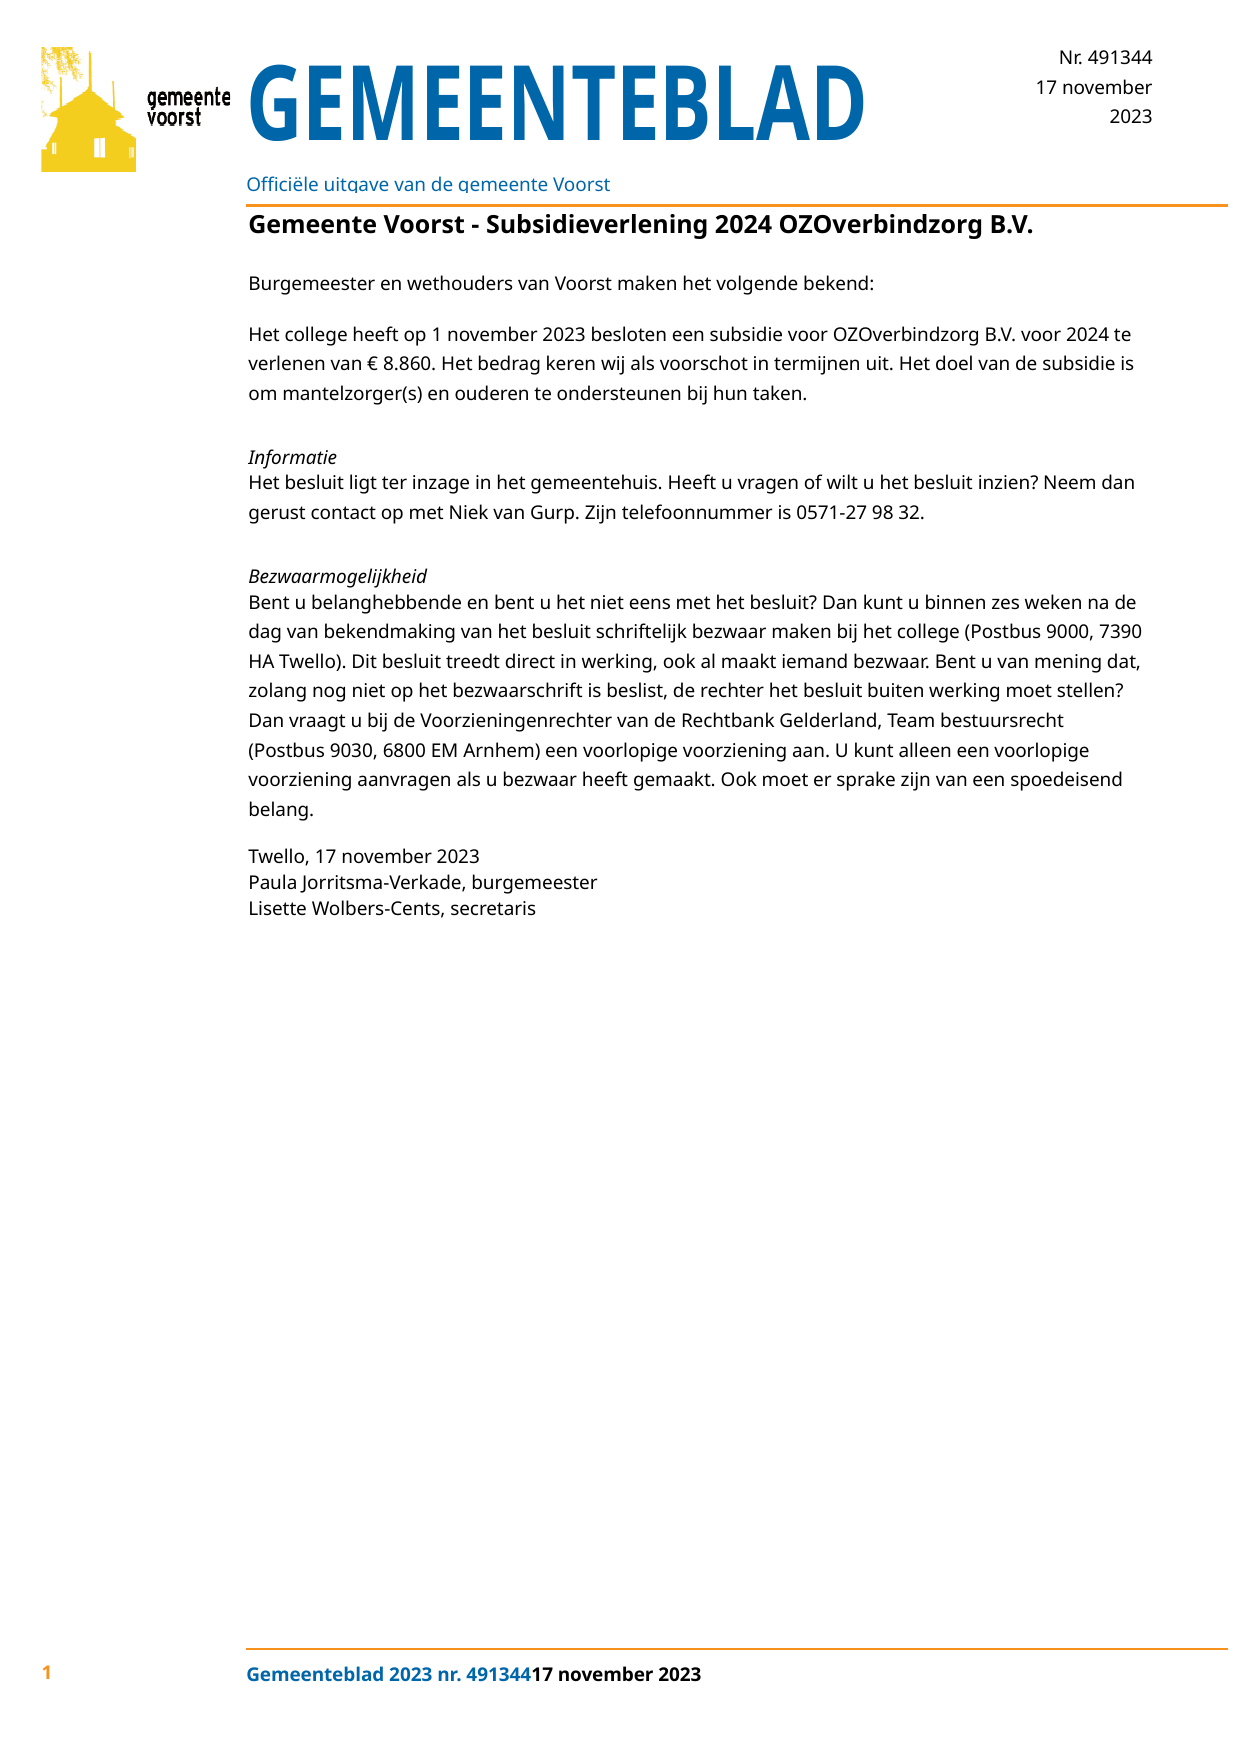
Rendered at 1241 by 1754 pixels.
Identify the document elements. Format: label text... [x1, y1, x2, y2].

text Bent u belanghebbende en bent u het niet eens met het besluit? Dan kunt u binnen zes weken na de dag van bekendmaking van het besluit schriftelijk bezwaar maken bij het college (Postbus 9000, 7390 HA Twello). Dit besluit treedt direct in werking, ook al maakt iemand bezwaar. Bent u van mening dat, zolang nog niet op het bezwaarschrift is beslist, de rechter het besluit buiten werking moet stellen? Dan vraagt u bij de Voorzieningenrechter van de Rechtbank Gelderland, Team bestuursrecht (Postbus 9030, 6800 EM Arnhem) een voorlopige voorziening aan. U kunt alleen een voorlopige voorziening aanvragen als u bezwaar heeft gemaakt. Ook moet er sprake zijn van een spoedeisend belang. [248, 589, 1152, 822]
text Het besluit ligt ter inzage in het gemeentehuis. Heeft u vragen of wilt u het besluit inzien? Neem dan gerust contact op met Niek van Gurp. Zijn telefoonnummer is 0571-27 98 32. [248, 469, 1152, 525]
text Gemeente Voorst - Subsidieverlening 2024 OZOverbindzorg B.V. [248, 207, 1152, 241]
text Informatie [248, 444, 1152, 469]
text Het college heeft op 1 november 2023 besloten een subsidie voor OZOverbindzorg B.V. voor 2024 te verlenen van € 8.860. Het bedrag keren wij als voorschot in termijnen uit. Het doel van de subsidie is om mantelzorger(s) en ouderen te ondersteunen bij hun taken. [248, 321, 1152, 406]
text Lisette Wolbers-Cents, secretaris [248, 895, 1152, 921]
text Twello, 17 november 2023 [248, 844, 1152, 869]
text Paula Jorritsma-Verkade, burgemeester [248, 869, 1152, 895]
text Burgemeester en wethouders van Voorst maken het volgende bekend: [248, 270, 1152, 296]
picture [41, 47, 231, 172]
text Bezwaarmogelijkheid [248, 563, 1152, 589]
